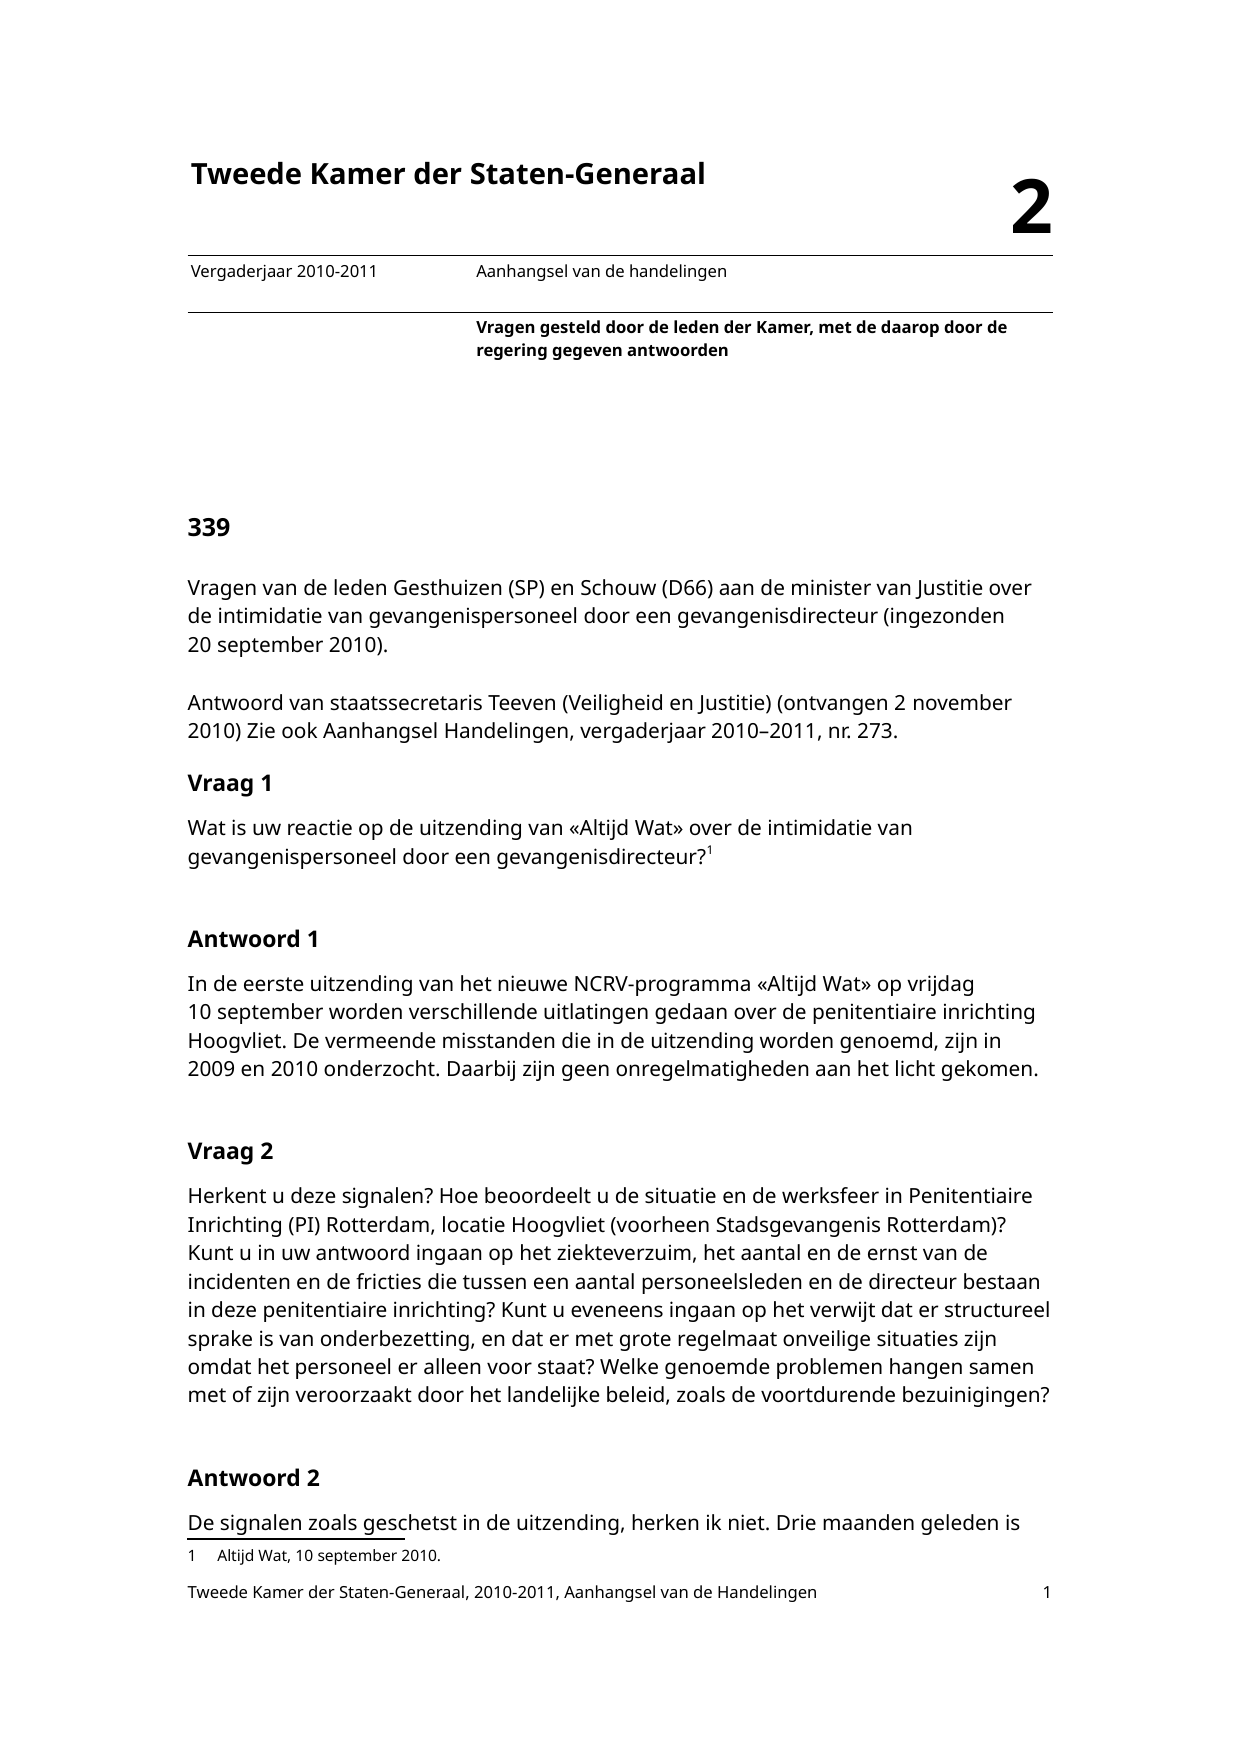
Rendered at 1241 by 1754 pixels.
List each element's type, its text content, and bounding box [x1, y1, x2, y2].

text In de eerste uitzending van het nieuwe NCRV-programma «Altijd Wat» op vrijdag 10 september worden verschillende uitlatingen gedaan over de penitentiaire inrichting Hoogvliet. De vermeende misstanden die in de uitzending worden genoemd, zijn in 2009 en 2010 onderzocht. Daarbij zijn geen onregelmatigheden aan het licht gekomen. [187, 969, 1053, 1083]
table_cell Vergaderjaar 2010-2011 [188, 256, 473, 312]
subtitle Antwoord 1 [187, 923, 1053, 954]
text Vragen van de leden Gesthuizen (SP) en Schouw (D66) aan de minister van Justitie over de intimidatie van gevangenispersoneel door een gevangenisdirecteur (ingezonden 20 september 2010). [187, 573, 1053, 658]
text Antwoord van staatssecretaris Teeven (Veiligheid en Justitie) (ontvangen 2 november 2010) Zie ook Aanhangsel Handelingen, vergaderjaar 2010–2011, nr. 273. [187, 688, 1053, 745]
subtitle Vraag 1 [187, 767, 1053, 798]
text 339 [187, 509, 1053, 543]
text Wat is uw reactie op de uitzending van «Altijd Wat» over de intimidatie van gevangenispersoneel door een gevangenisdirecteur? [187, 813, 1053, 870]
table_cell Aanhangsel van de handelingen [473, 256, 1053, 312]
table_cell [188, 313, 473, 361]
table_header 2 [880, 150, 1053, 255]
table_header Tweede Kamer der Staten-Generaal [188, 150, 879, 255]
text Herkent u deze signalen? Hoe beoordeelt u de situatie en de werksfeer in Penitentiaire Inrichting (PI) Rotterdam, locatie Hoogvliet (voorheen Stadsgevangenis Rotterdam)? Kunt u in uw antwoord ingaan op het ziekteverzuim, het aantal en de ernst van de incidenten en de fricties die tussen een aantal personeelsleden en de directeur bestaan in deze penitentiaire inrichting? Kunt u eveneens ingaan op het verwijt dat er structureel sprake is van onderbezetting, en dat er met grote regelmaat onveilige situaties zijn omdat het personeel er alleen voor staat? Welke genoemde problemen hangen samen met of zijn veroorzaakt door het landelijke beleid, zoals de voortdurende bezuinigingen? [187, 1182, 1053, 1409]
text Altijd Wat, 10 september 2010. [187, 1538, 1053, 1566]
table_cell Vragen gesteld door de leden der Kamer, met de daarop door de regering gegeven antwoorden [473, 313, 1053, 361]
subtitle Vraag 2 [187, 1135, 1053, 1167]
